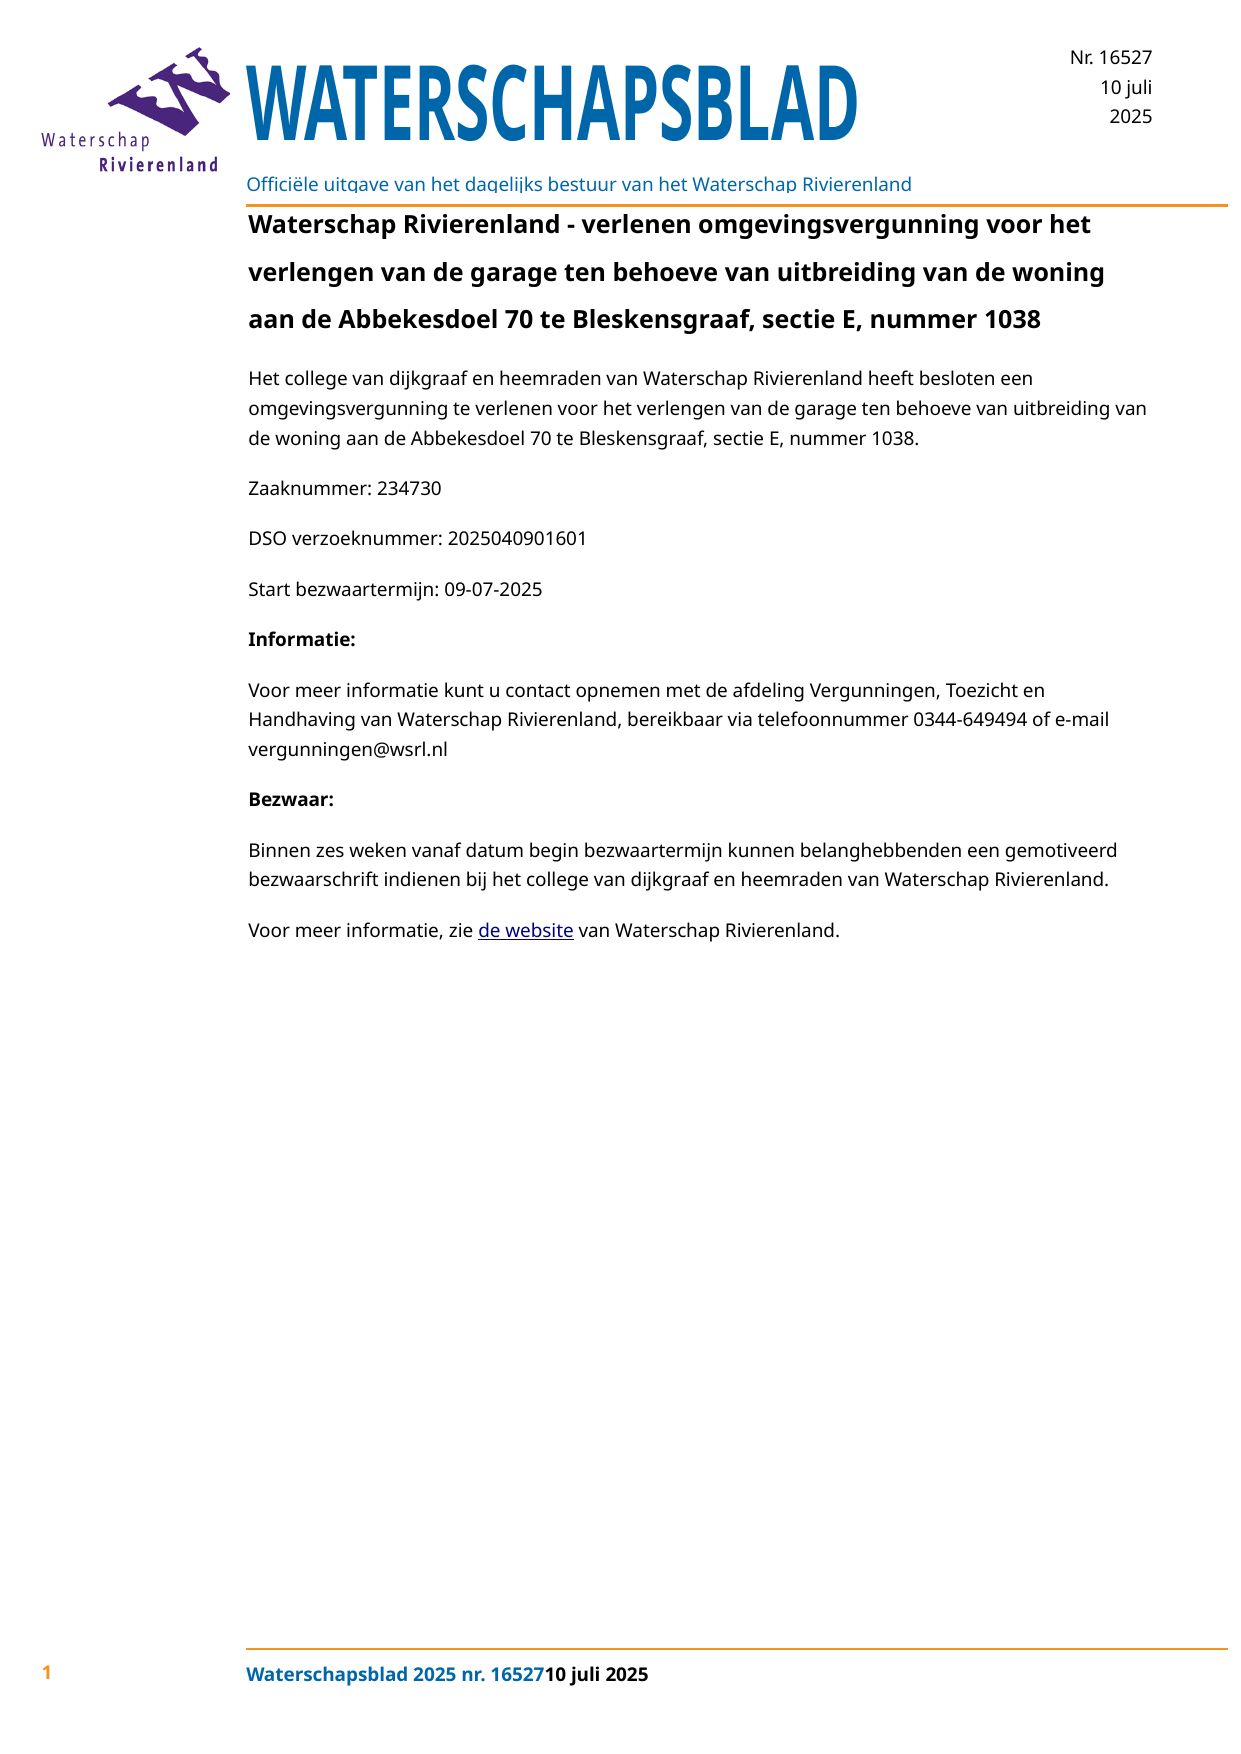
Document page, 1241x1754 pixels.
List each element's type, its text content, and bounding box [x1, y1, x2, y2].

text Het college van dijkgraaf en heemraden van Waterschap Rivierenland heeft besloten een omgevingsvergunning te verlenen voor het verlengen van de garage ten behoeve van uitbreiding van de woning aan de Abbekesdoel 70 te Bleskensgraaf, sectie E, nummer 1038. [248, 366, 1152, 450]
picture [41, 47, 231, 172]
text Zaaknummer: 234730 [248, 475, 1152, 501]
text Binnen zes weken vanaf datum begin bezwaartermijn kunnen belanghebbenden een gemotiveerd bezwaarschrift indienen bij het college van dijkgraaf en heemraden van Waterschap Rivierenland. [248, 837, 1152, 892]
text Bezwaar: [248, 786, 1152, 812]
text Start bezwaartermijn: 09-07-2025 [248, 576, 1152, 602]
text Informatie: [248, 626, 1152, 652]
text Waterschap Rivierenland - verlenen omgevingsvergunning voor het verlengen van de garage ten behoeve van uitbreiding van de woning aan de Abbekesdoel 70 te Bleskensgraaf, sectie E, nummer 1038 [248, 207, 1152, 336]
text Voor meer informatie, zie de website van Waterschap Rivierenland. [248, 917, 1152, 942]
text Voor meer informatie kunt u contact opnemen met de afdeling Vergunningen, Toezicht en Handhaving van Waterschap Rivierenland, bereikbaar via telefoonnummer 0344-649494 of e-mail vergunningen@wsrl.nl [248, 677, 1152, 762]
text DSO verzoeknummer: 2025040901601 [248, 526, 1152, 551]
